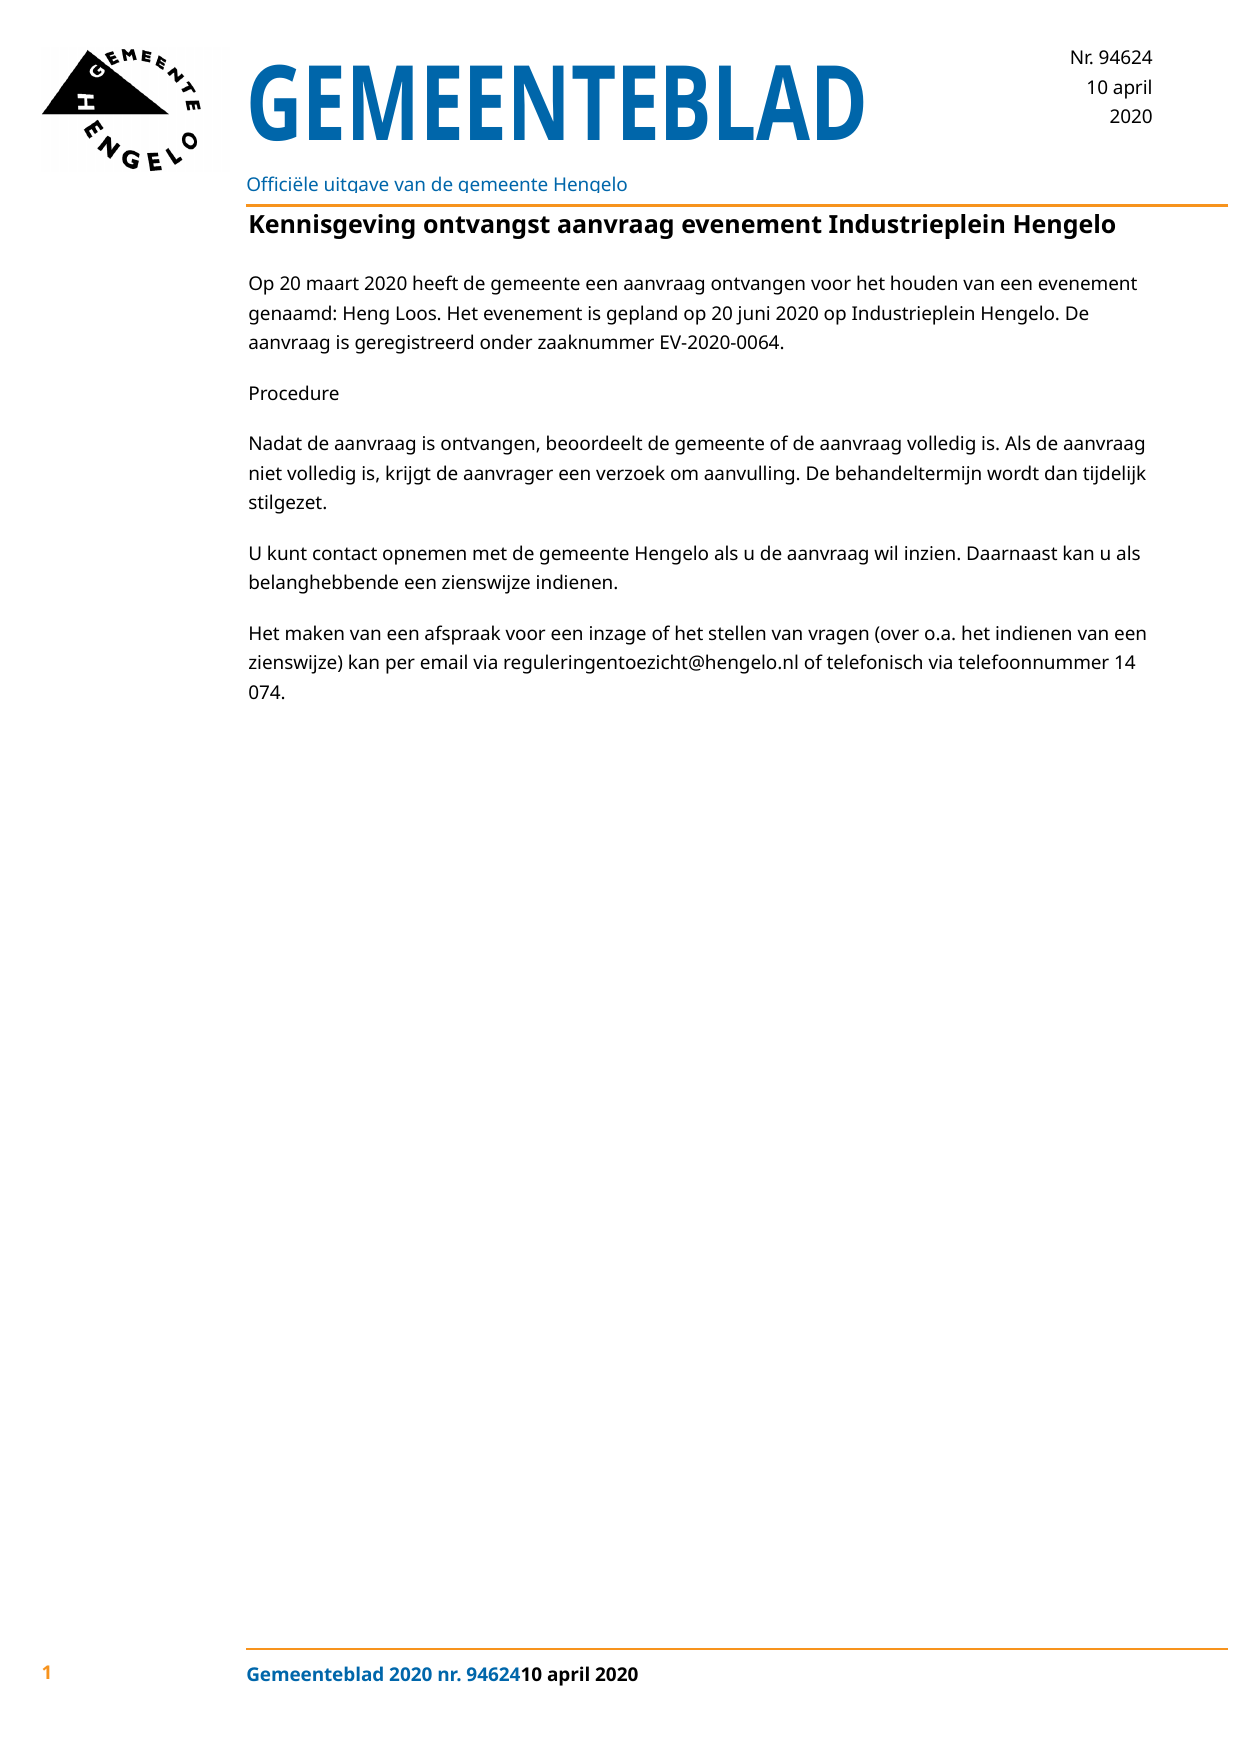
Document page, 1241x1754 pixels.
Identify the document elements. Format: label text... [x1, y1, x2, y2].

picture [41, 47, 231, 172]
text Het maken van een afspraak voor een inzage of het stellen van vragen (over o.a. het indienen van een zienswijze) kan per email via reguleringentoezicht@hengelo.nl of telefonisch via telefoonnummer 14 074. [248, 620, 1152, 705]
text Op 20 maart 2020 heeft de gemeente een aanvraag ontvangen voor het houden van een evenement genaamd: Heng Loos. Het evenement is gepland op 20 juni 2020 op Industrieplein Hengelo. De aanvraag is geregistreerd onder zaaknummer EV-2020-0064. [248, 270, 1152, 355]
text Kennisgeving ontvangst aanvraag evenement Industrieplein Hengelo [248, 207, 1152, 241]
text Procedure [248, 380, 1152, 406]
text U kunt contact opnemen met de gemeente Hengelo als u de aanvraag wil inzien. Daarnaast kan u als belanghebbende een zienswijze indienen. [248, 540, 1152, 595]
text Nadat de aanvraag is ontvangen, beoordeelt de gemeente of de aanvraag volledig is. Als de aanvraag niet volledig is, krijgt de aanvrager een verzoek om aanvulling. De behandeltermijn wordt dan tijdelijk stilgezet. [248, 430, 1152, 515]
